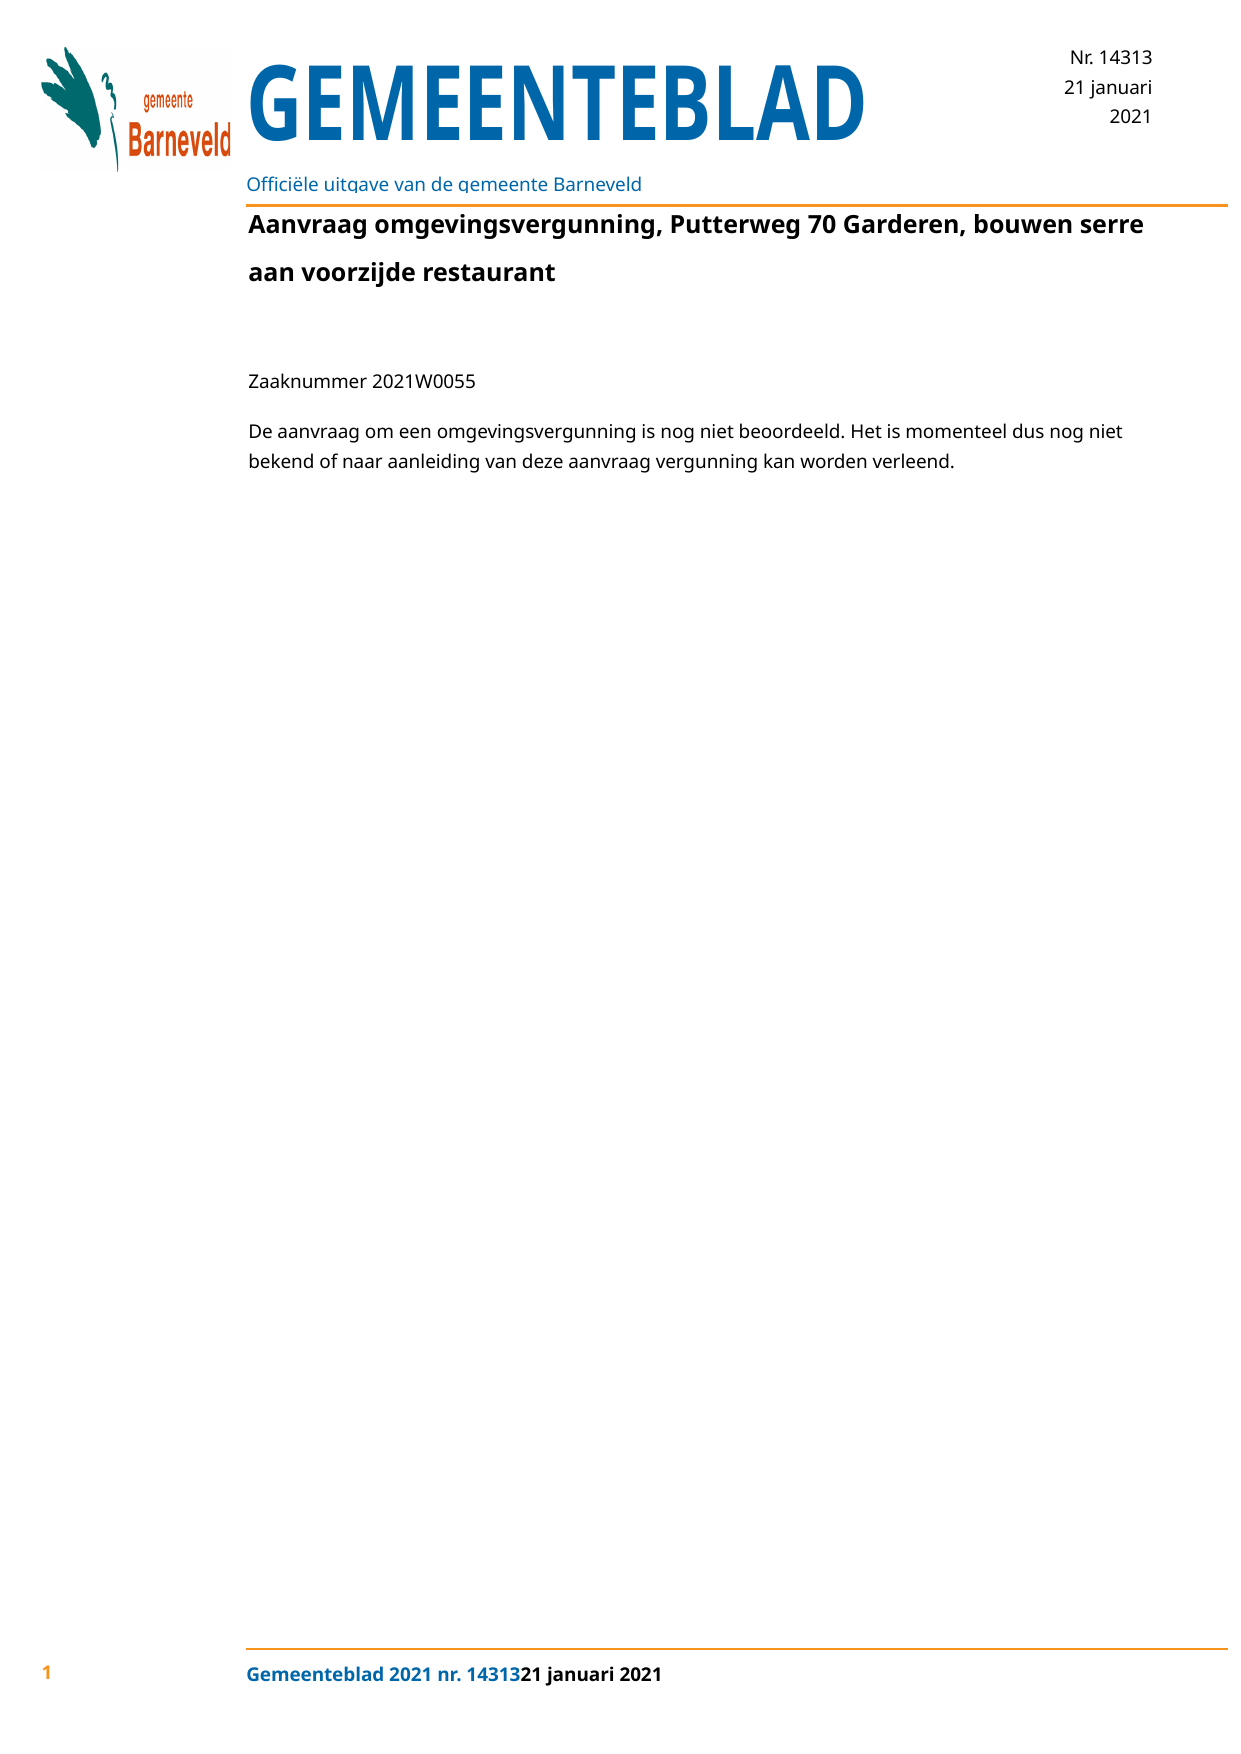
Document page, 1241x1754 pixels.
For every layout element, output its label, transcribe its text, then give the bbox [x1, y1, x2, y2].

picture [41, 47, 231, 172]
text De aanvraag om een omgevingsvergunning is nog niet beoordeeld. Het is momenteel dus nog niet bekend of naar aanleiding van deze aanvraag vergunning kan worden verleend. [248, 419, 1152, 474]
text Aanvraag omgevingsvergunning, Putterweg 70 Garderen, bouwen serre aan voorzijde restaurant [248, 207, 1152, 288]
text Zaaknummer 2021W0055 [248, 368, 1152, 394]
